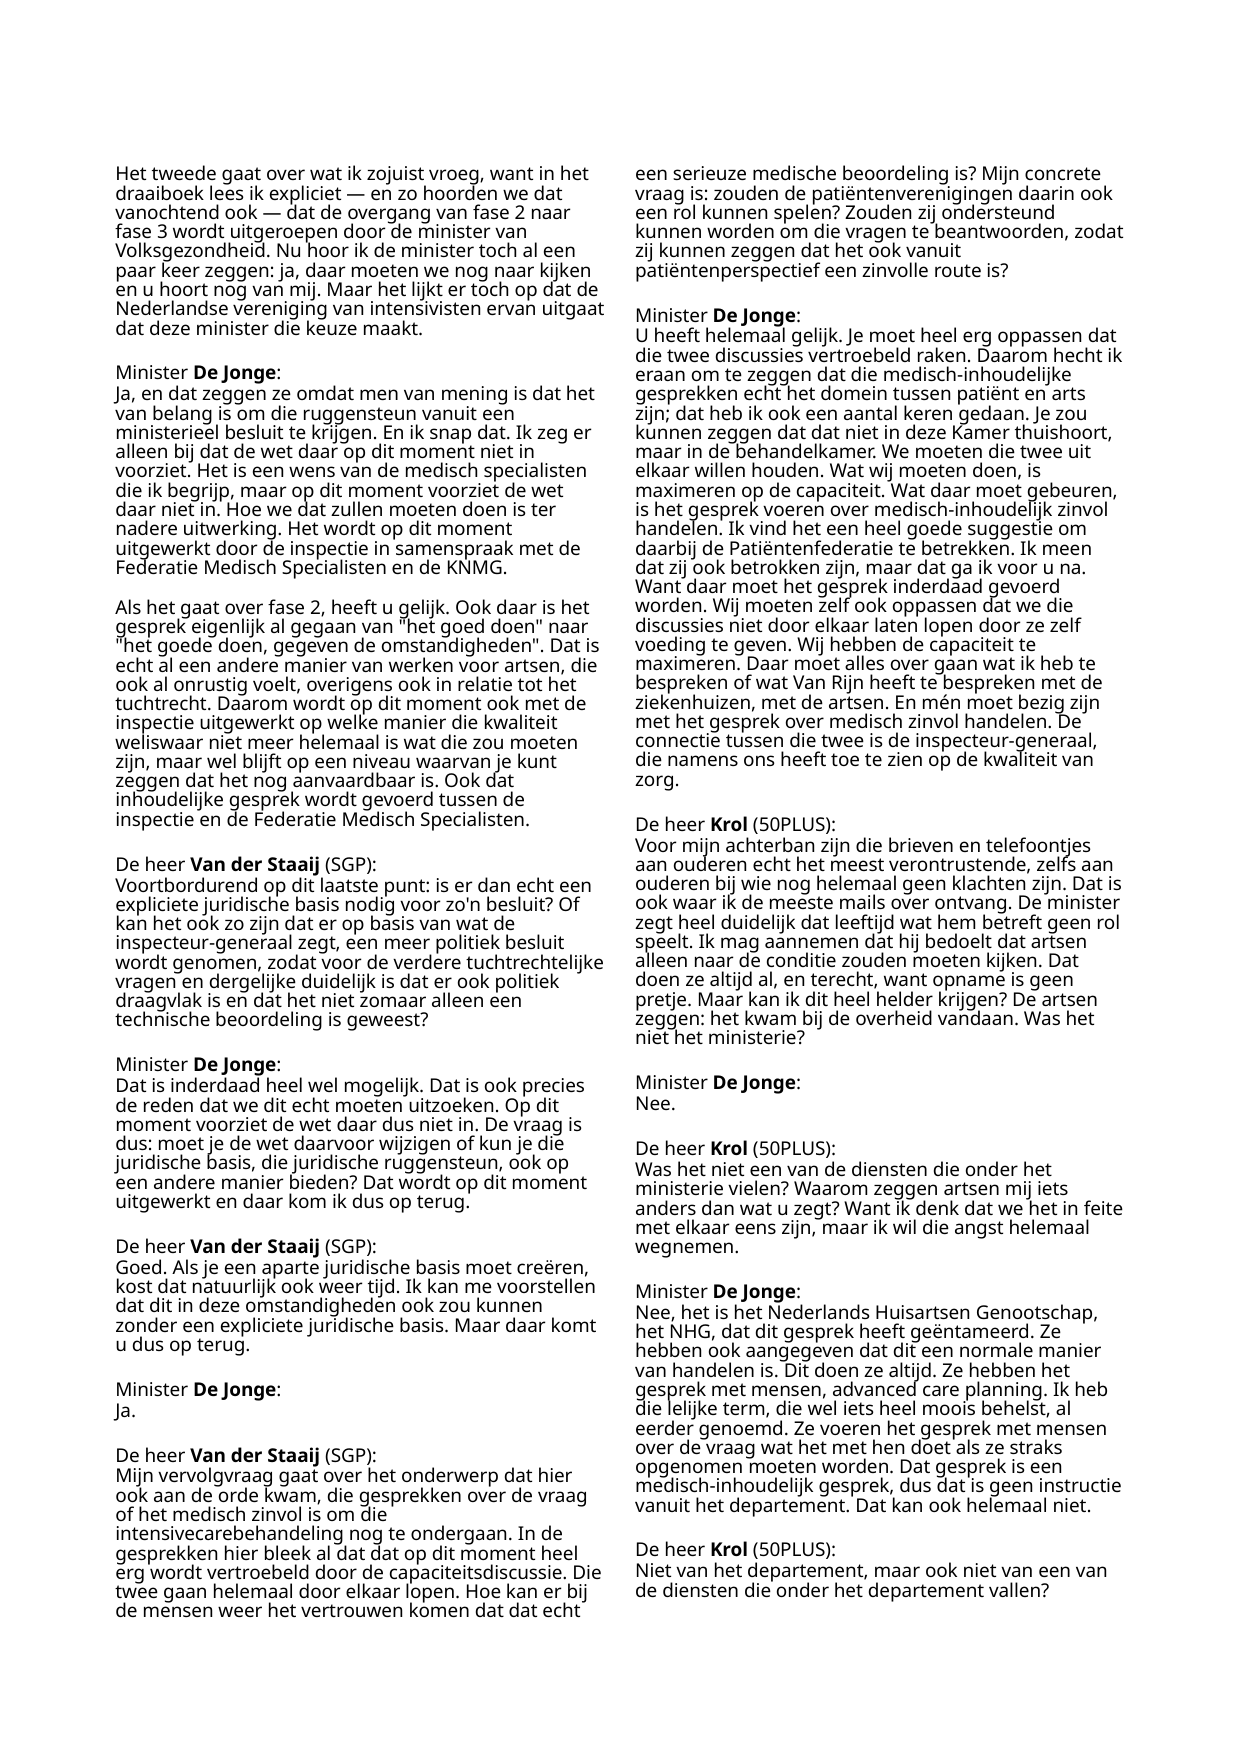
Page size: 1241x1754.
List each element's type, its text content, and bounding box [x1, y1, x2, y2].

text Nee. [635, 1095, 1125, 1114]
text Nee, het is het Nederlands Huisartsen Genootschap, het NHG, dat dit gesprek heeft geëntameerd. Ze hebben ook aangegeven dat dit een normale manier van handelen is. Dit doen ze altijd. Ze hebben het gesprek met mensen, advanced care planning. Ik heb die lelijke term, die wel iets heel moois behelst, al eerder genoemd. Ze voeren het gesprek met mensen over de vraag wat het met hen doet als ze straks opgenomen moeten worden. Dat gesprek is een medisch-inhoudelijk gesprek, dus dat is geen instructie vanuit het departement. Dat kan ook helemaal niet. [635, 1304, 1125, 1516]
text Niet van het departement, maar ook niet van een van de diensten die onder het departement vallen? [635, 1562, 1125, 1601]
text Het tweede gaat over wat ik zojuist vroeg, want in het draaiboek lees ik expliciet — en zo hoorden we dat vanochtend ook — dat de overgang van fase 2 naar fase 3 wordt uitgeroepen door de minister van Volksgezondheid. Nu hoor ik de minister toch al een paar keer zeggen: ja, daar moeten we nog naar kijken en u hoort nog van mij. Maar het lijkt er toch op dat de Nederlandse vereniging van intensivisten ervan uitgaat dat deze minister die keuze maakt. [115, 165, 605, 339]
text Dat is inderdaad heel wel mogelijk. Dat is ook precies de reden dat we dit echt moeten uitzoeken. Op dit moment voorziet de wet daar dus niet in. De vraag is dus: moet je de wet daarvoor wijzigen of kun je die juridische basis, die juridische ruggensteun, ook op een andere manier bieden? Dat wordt op dit moment uitgewerkt en daar kom ik dus op terug. [115, 1077, 605, 1212]
text De heer Krol (50PLUS): [635, 1537, 1125, 1562]
text Was het niet een van de diensten die onder het ministerie vielen? Waarom zeggen artsen mij iets anders dan wat u zegt? Want ik denk dat we het in feite met elkaar eens zijn, maar ik wil die angst helemaal wegnemen. [635, 1161, 1125, 1257]
text Minister De Jonge: [115, 1052, 605, 1077]
text Voor mijn achterban zijn die brieven en telefoontjes aan ouderen echt het meest verontrustende, zelfs aan ouderen bij wie nog helemaal geen klachten zijn. Dat is ook waar ik de meeste mails over ontvang. De minister zegt heel duidelijk dat leeftijd wat hem betreft geen rol speelt. Ik mag aannemen dat hij bedoelt dat artsen alleen naar de conditie zouden moeten kijken. Dat doen ze altijd al, en terecht, want opname is geen pretje. Maar kan ik dit heel helder krijgen? De artsen zeggen: het kwam bij de overheid vandaan. Was het niet het ministerie? [635, 837, 1125, 1048]
text Minister De Jonge: [635, 1069, 1125, 1095]
text De heer Van der Staaij (SGP): [115, 1233, 605, 1259]
text De heer Krol (50PLUS): [635, 811, 1125, 837]
text De heer Van der Staaij (SGP): [115, 1442, 605, 1467]
text Minister De Jonge: [115, 359, 605, 385]
text Goed. Als je een aparte juridische basis moet creëren, kost dat natuurlijk ook weer tijd. Ik kan me voorstellen dat dit in deze omstandigheden ook zou kunnen zonder een expliciete juridische basis. Maar daar komt u dus op terug. [115, 1259, 605, 1355]
text Minister De Jonge: [635, 302, 1125, 327]
text een serieuze medische beoordeling is? Mijn concrete vraag is: zouden de patiëntenverenigingen daarin ook een rol kunnen spelen? Zouden zij ondersteund kunnen worden om die vragen te beantwoorden, zodat zij kunnen zeggen dat het ook vanuit patiëntenperspectief een zinvolle route is? [635, 165, 1125, 281]
text De heer Van der Staaij (SGP): [115, 851, 605, 877]
text Ja. [115, 1402, 605, 1421]
text U heeft helemaal gelijk. Je moet heel erg oppassen dat die twee discussies vertroebeld raken. Daarom hecht ik eraan om te zeggen dat die medisch-inhoudelijke gesprekken echt het domein tussen patiënt en arts zijn; dat heb ik ook een aantal keren gedaan. Je zou kunnen zeggen dat dat niet in deze Kamer thuishoort, maar in de behandelkamer. We moeten die twee uit elkaar willen houden. Wat wij moeten doen, is maximeren op de capaciteit. Wat daar moet gebeuren, is het gesprek voeren over medisch-inhoudelijk zinvol handelen. Ik vind het een heel goede suggestie om daarbij de Patiëntenfederatie te betrekken. Ik meen dat zij ook betrokken zijn, maar dat ga ik voor u na. Want daar moet het gesprek inderdaad gevoerd worden. Wij moeten zelf ook oppassen dat we die discussies niet door elkaar laten lopen door ze zelf voeding te geven. Wij hebben de capaciteit te maximeren. Daar moet alles over gaan wat ik heb te bespreken of wat Van Rijn heeft te bespreken met de ziekenhuizen, met de artsen. En mén moet bezig zijn met het gesprek over medisch zinvol handelen. De connectie tussen die twee is de inspecteur-generaal, die namens ons heeft toe te zien op de kwaliteit van zorg. [635, 327, 1125, 790]
text Mijn vervolgvraag gaat over het onderwerp dat hier ook aan de orde kwam, die gesprekken over de vraag of het medisch zinvol is om die intensivecarebehandeling nog te ondergaan. In de gesprekken hier bleek al dat dat op dit moment heel erg wordt vertroebeld door de capaciteitsdiscussie. Die twee gaan helemaal door elkaar lopen. Hoe kan er bij de mensen weer het vertrouwen komen dat dat echt [115, 1467, 605, 1622]
text De heer Krol (50PLUS): [635, 1135, 1125, 1161]
text Minister De Jonge: [635, 1278, 1125, 1304]
text Als het gaat over fase 2, heeft u gelijk. Ook daar is het gesprek eigenlijk al gegaan van "het goed doen" naar "het goede doen, gegeven de omstandigheden". Dat is echt al een andere manier van werken voor artsen, die ook al onrustig voelt, overigens ook in relatie tot het tuchtrecht. Daarom wordt op dit moment ook met de inspectie uitgewerkt op welke manier die kwaliteit weliswaar niet meer helemaal is wat die zou moeten zijn, maar wel blijft op een niveau waarvan je kunt zeggen dat het nog aanvaardbaar is. Ook dat inhoudelijke gesprek wordt gevoerd tussen de inspectie en de Federatie Medisch Specialisten. [115, 599, 605, 830]
text Minister De Jonge: [115, 1376, 605, 1402]
text Voortbordurend op dit laatste punt: is er dan echt een expliciete juridische basis nodig voor zo'n besluit? Of kan het ook zo zijn dat er op basis van wat de inspecteur-generaal zegt, een meer politiek besluit wordt genomen, zodat voor de verdere tuchtrechtelijke vragen en dergelijke duidelijk is dat er ook politiek draagvlak is en dat het niet zomaar alleen een technische beoordeling is geweest? [115, 877, 605, 1031]
text Ja, en dat zeggen ze omdat men van mening is dat het van belang is om die ruggensteun vanuit een ministerieel besluit te krijgen. En ik snap dat. Ik zeg er alleen bij dat de wet daar op dit moment niet in voorziet. Het is een wens van de medisch specialisten die ik begrijp, maar op dit moment voorziet de wet daar niet in. Hoe we dat zullen moeten doen is ter nadere uitwerking. Het wordt op dit moment uitgewerkt door de inspectie in samenspraak met de Federatie Medisch Specialisten en de KNMG. [115, 385, 605, 578]
